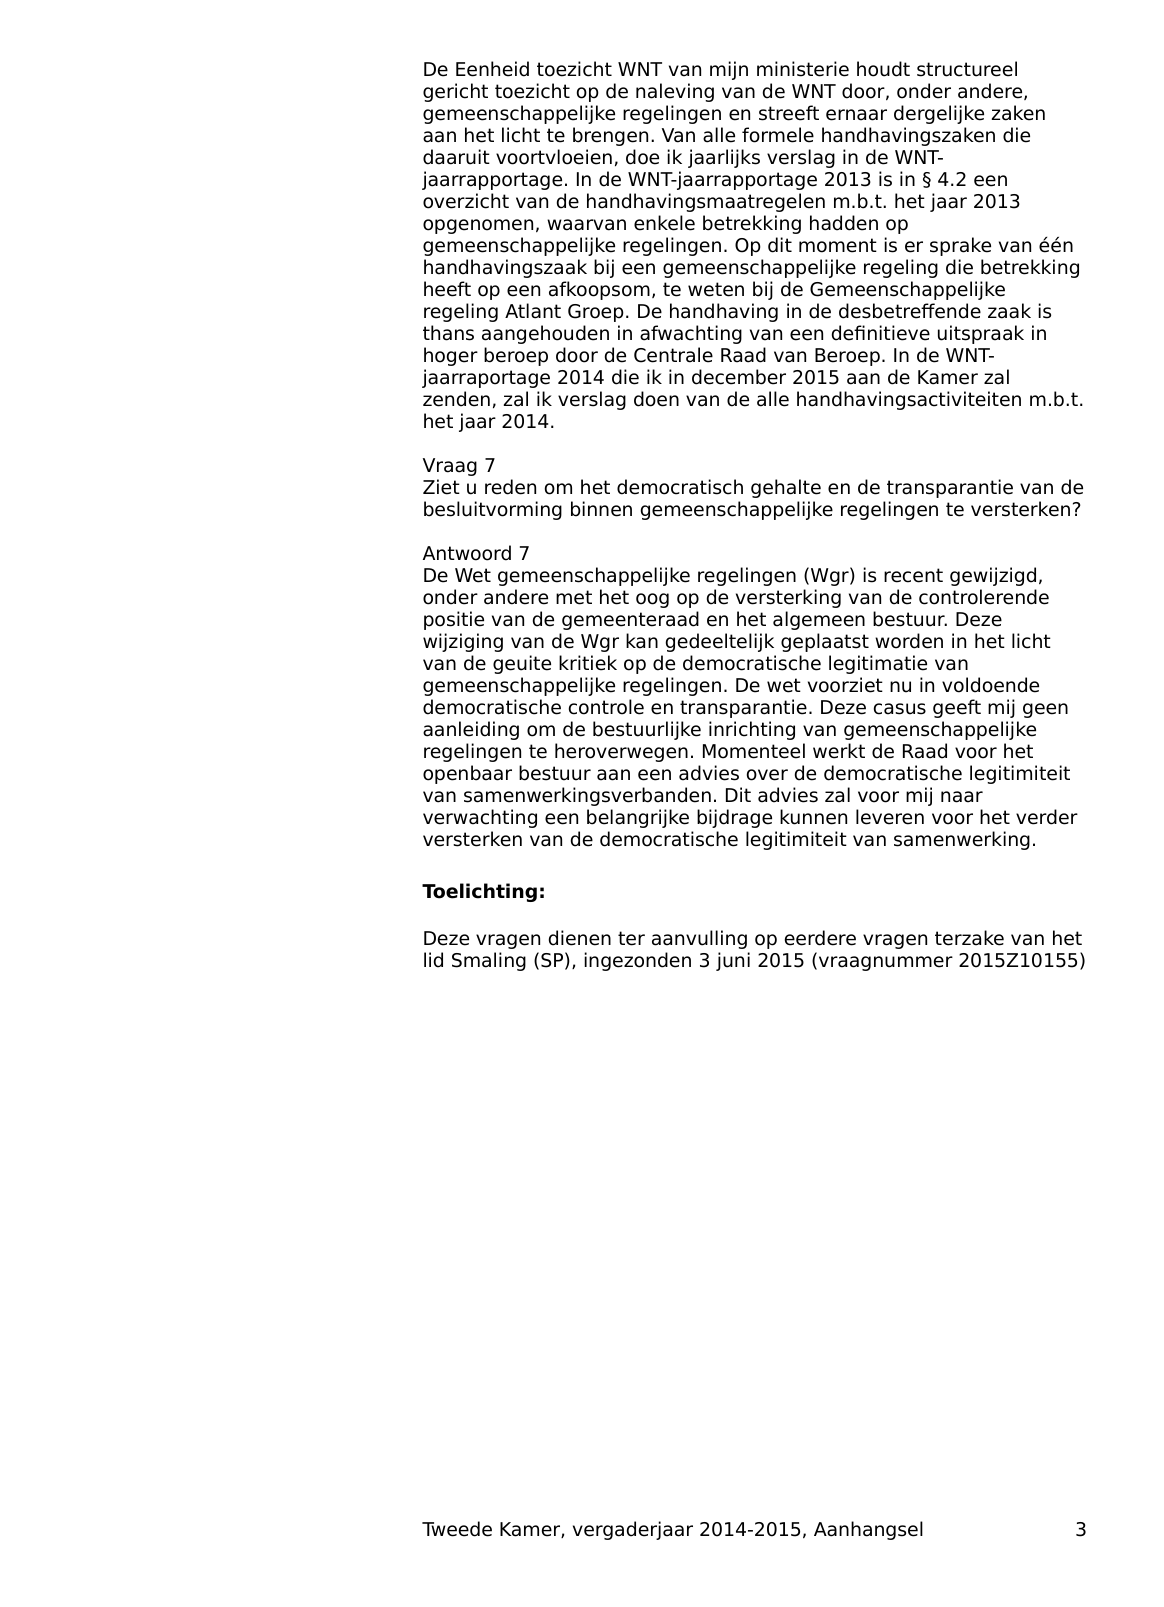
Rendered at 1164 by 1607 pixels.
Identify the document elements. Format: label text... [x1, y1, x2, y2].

text De Wet gemeenschappelijke regelingen (Wgr) is recent gewijzigd, onder andere met het oog op de versterking van de controlerende positie van de gemeenteraad en het algemeen bestuur. Deze wijziging van de Wgr kan gedeeltelijk geplaatst worden in het licht van de geuite kritiek op de democratische legitimatie van gemeenschappelijke regelingen. De wet voorziet nu in voldoende democratische controle en transparantie. Deze casus geeft mij geen aanleiding om de bestuurlijke inrichting van gemeenschappelijke regelingen te heroverwegen. Momenteel werkt de Raad voor het openbaar bestuur aan een advies over de democratische legitimiteit van samenwerkingsverbanden. Dit advies zal voor mij naar verwachting een belangrijke bijdrage kunnen leveren voor het verder versterken van de democratische legitimiteit van samenwerking. [422, 565, 1087, 851]
text Antwoord 7 [422, 543, 1087, 565]
text Ziet u reden om het democratisch gehalte en de transparantie van de besluitvorming binnen gemeenschappelijke regelingen te versterken? [422, 477, 1087, 521]
subtitle Toelichting: [422, 881, 1087, 903]
text Deze vragen dienen ter aanvulling op eerdere vragen terzake van het lid Smaling (SP), ingezonden 3 juni 2015 (vraagnummer 2015Z10155) [422, 928, 1087, 972]
text Vraag 7 [422, 455, 1087, 477]
text De Eenheid toezicht WNT van mijn ministerie houdt structureel gericht toezicht op de naleving van de WNT door, onder andere, gemeenschappelijke regelingen en streeft ernaar dergelijke zaken aan het licht te brengen. Van alle formele handhavingszaken die daaruit voortvloeien, doe ik jaarlijks verslag in de WNT-jaarrapportage. In de WNT-jaarrapportage 2013 is in § 4.2 een overzicht van de handhavingsmaatregelen m.b.t. het jaar 2013 opgenomen, waarvan enkele betrekking hadden op gemeenschappelijke regelingen. Op dit moment is er sprake van één handhavingszaak bij een gemeenschappelijke regeling die betrekking heeft op een afkoopsom, te weten bij de Gemeenschappelijke regeling Atlant Groep. De handhaving in de desbetreffende zaak is thans aangehouden in afwachting van een definitieve uitspraak in hoger beroep door de Centrale Raad van Beroep. In de WNT-jaarraportage 2014 die ik in december 2015 aan de Kamer zal zenden, zal ik verslag doen van de alle handhavingsactiviteiten m.b.t. het jaar 2014. [422, 59, 1087, 433]
